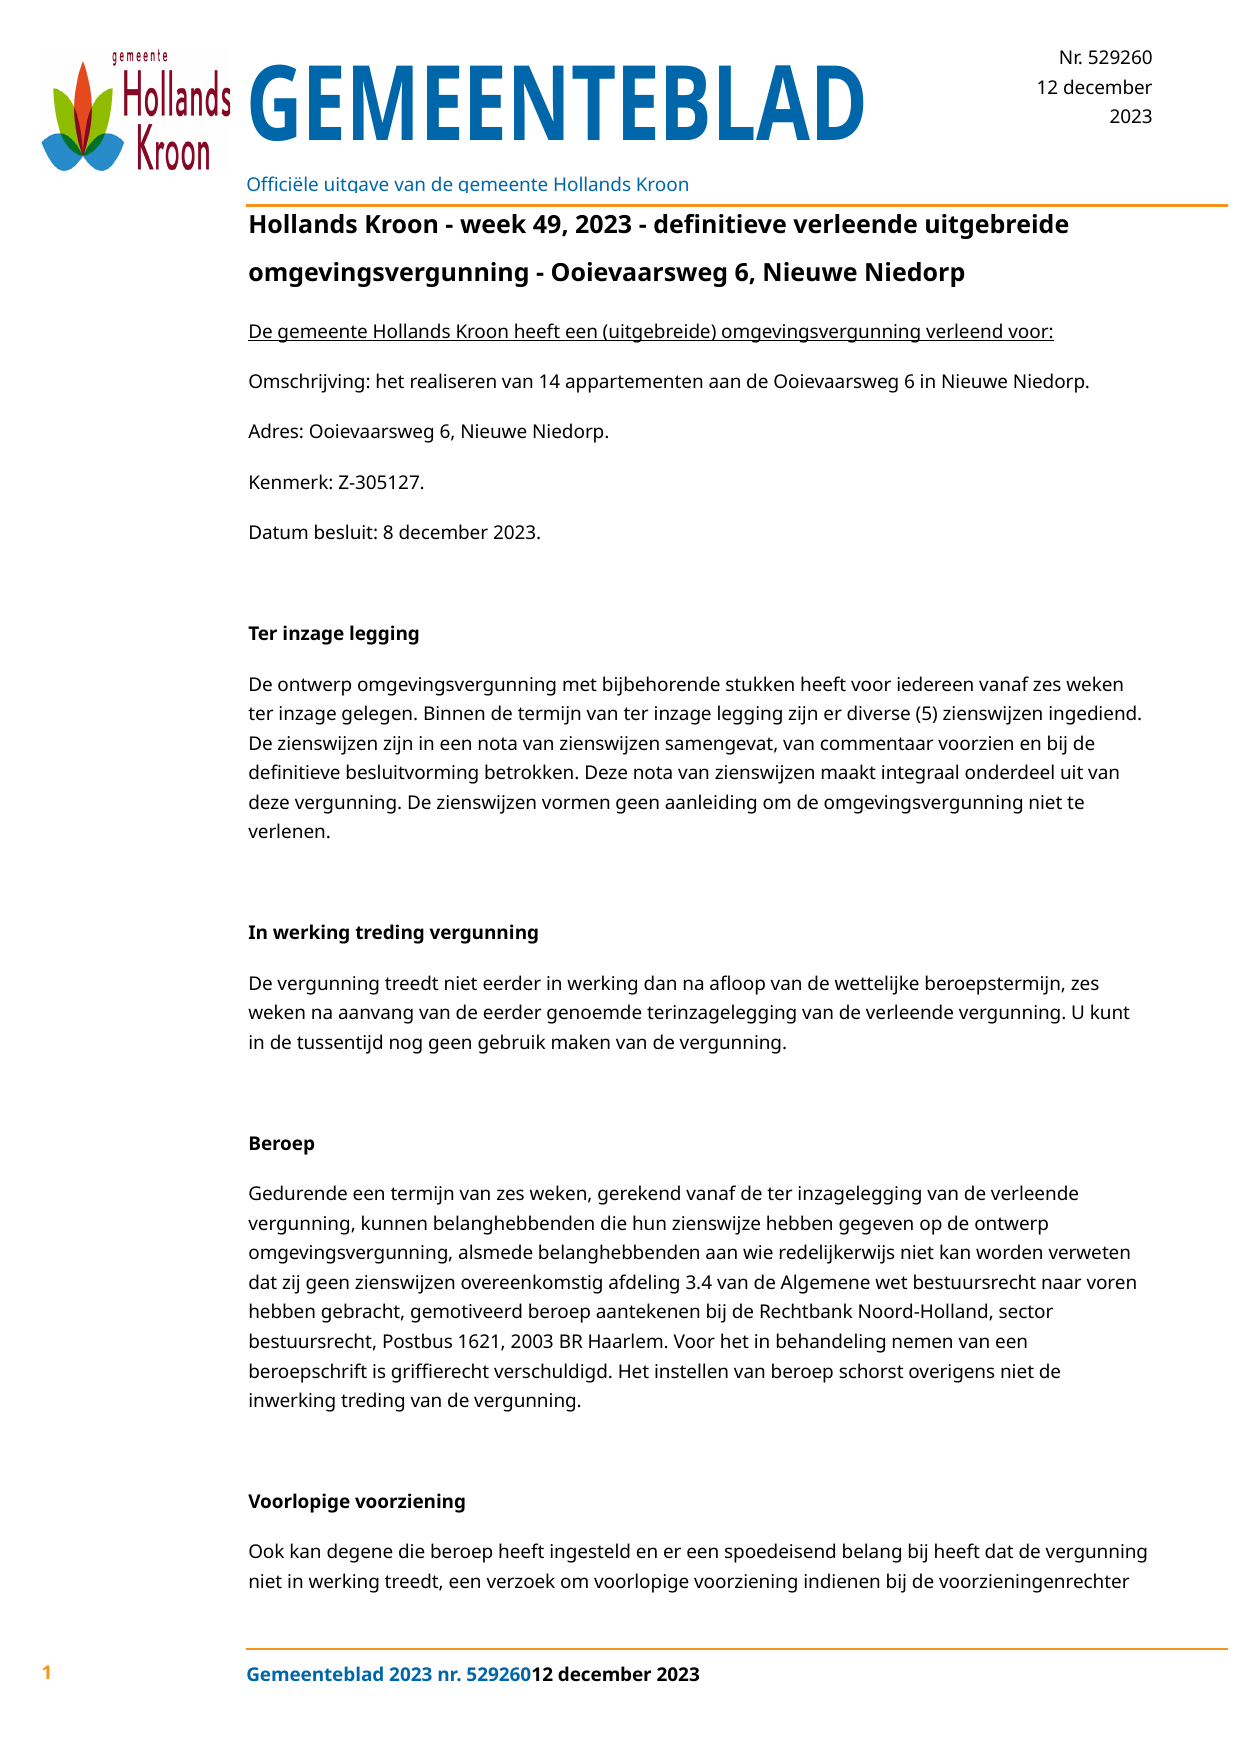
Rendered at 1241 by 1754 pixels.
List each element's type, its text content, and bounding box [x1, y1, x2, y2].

text Hollands Kroon - week 49, 2023 - definitieve verleende uitgebreide omgevingsvergunning - Ooievaarsweg 6, Nieuwe Niedorp [248, 207, 1152, 288]
text De ontwerp omgevingsvergunning met bijbehorende stukken heeft voor iedereen vanaf zes weken ter inzage gelegen. Binnen de termijn van ter inzage legging zijn er diverse (5) zienswijzen ingediend. De zienswijzen zijn in een nota van zienswijzen samengevat, van commentaar voorzien en bij de definitieve besluitvorming betrokken. Deze nota van zienswijzen maakt integraal onderdeel uit van deze vergunning. De zienswijzen vormen geen aanleiding om de omgevingsvergunning niet te verlenen. [248, 671, 1152, 844]
text In werking treding vergunning [248, 919, 1152, 945]
text Gedurende een termijn van zes weken, gerekend vanaf de ter inzagelegging van de verleende vergunning, kunnen belanghebbenden die hun zienswijze hebben gegeven op de ontwerp omgevingsvergunning, alsmede belanghebbenden aan wie redelijkerwijs niet kan worden verweten dat zij geen zienswijzen overeenkomstig afdeling 3.4 van de Algemene wet bestuursrecht naar voren hebben gebracht, gemotiveerd beroep aantekenen bij de Rechtbank Noord-Holland, sector bestuursrecht, Postbus 1621, 2003 BR Haarlem. Voor het in behandeling nemen van een beroepschrift is griffierecht verschuldigd. Het instellen van beroep schorst overigens niet de inwerking treding van de vergunning. [248, 1180, 1152, 1413]
text Ook kan degene die beroep heeft ingesteld en er een spoedeisend belang bij heeft dat de vergunning niet in werking treedt, een verzoek om voorlopige voorziening indienen bij de voorzieningenrechter [248, 1539, 1152, 1594]
text De gemeente Hollands Kroon heeft een (uitgebreide) omgevingsvergunning verleend voor: [248, 318, 1152, 344]
text De vergunning treedt niet eerder in werking dan na afloop van de wettelijke beroepstermijn, zes weken na aanvang van de eerder genoemde terinzagelegging van de verleende vergunning. U kunt in de tussentijd nog geen gebruik maken van de vergunning. [248, 970, 1152, 1055]
text Omschrijving: het realiseren van 14 appartementen aan de Ooievaarsweg 6 in Nieuwe Niedorp. [248, 368, 1152, 394]
text Voorlopige voorziening [248, 1488, 1152, 1514]
text Kenmerk: Z-305127. [248, 469, 1152, 495]
picture [41, 47, 231, 172]
text Ter inzage legging [248, 620, 1152, 646]
text Adres: Ooievaarsweg 6, Nieuwe Niedorp. [248, 419, 1152, 444]
text Beroep [248, 1130, 1152, 1156]
text Datum besluit: 8 december 2023. [248, 519, 1152, 545]
